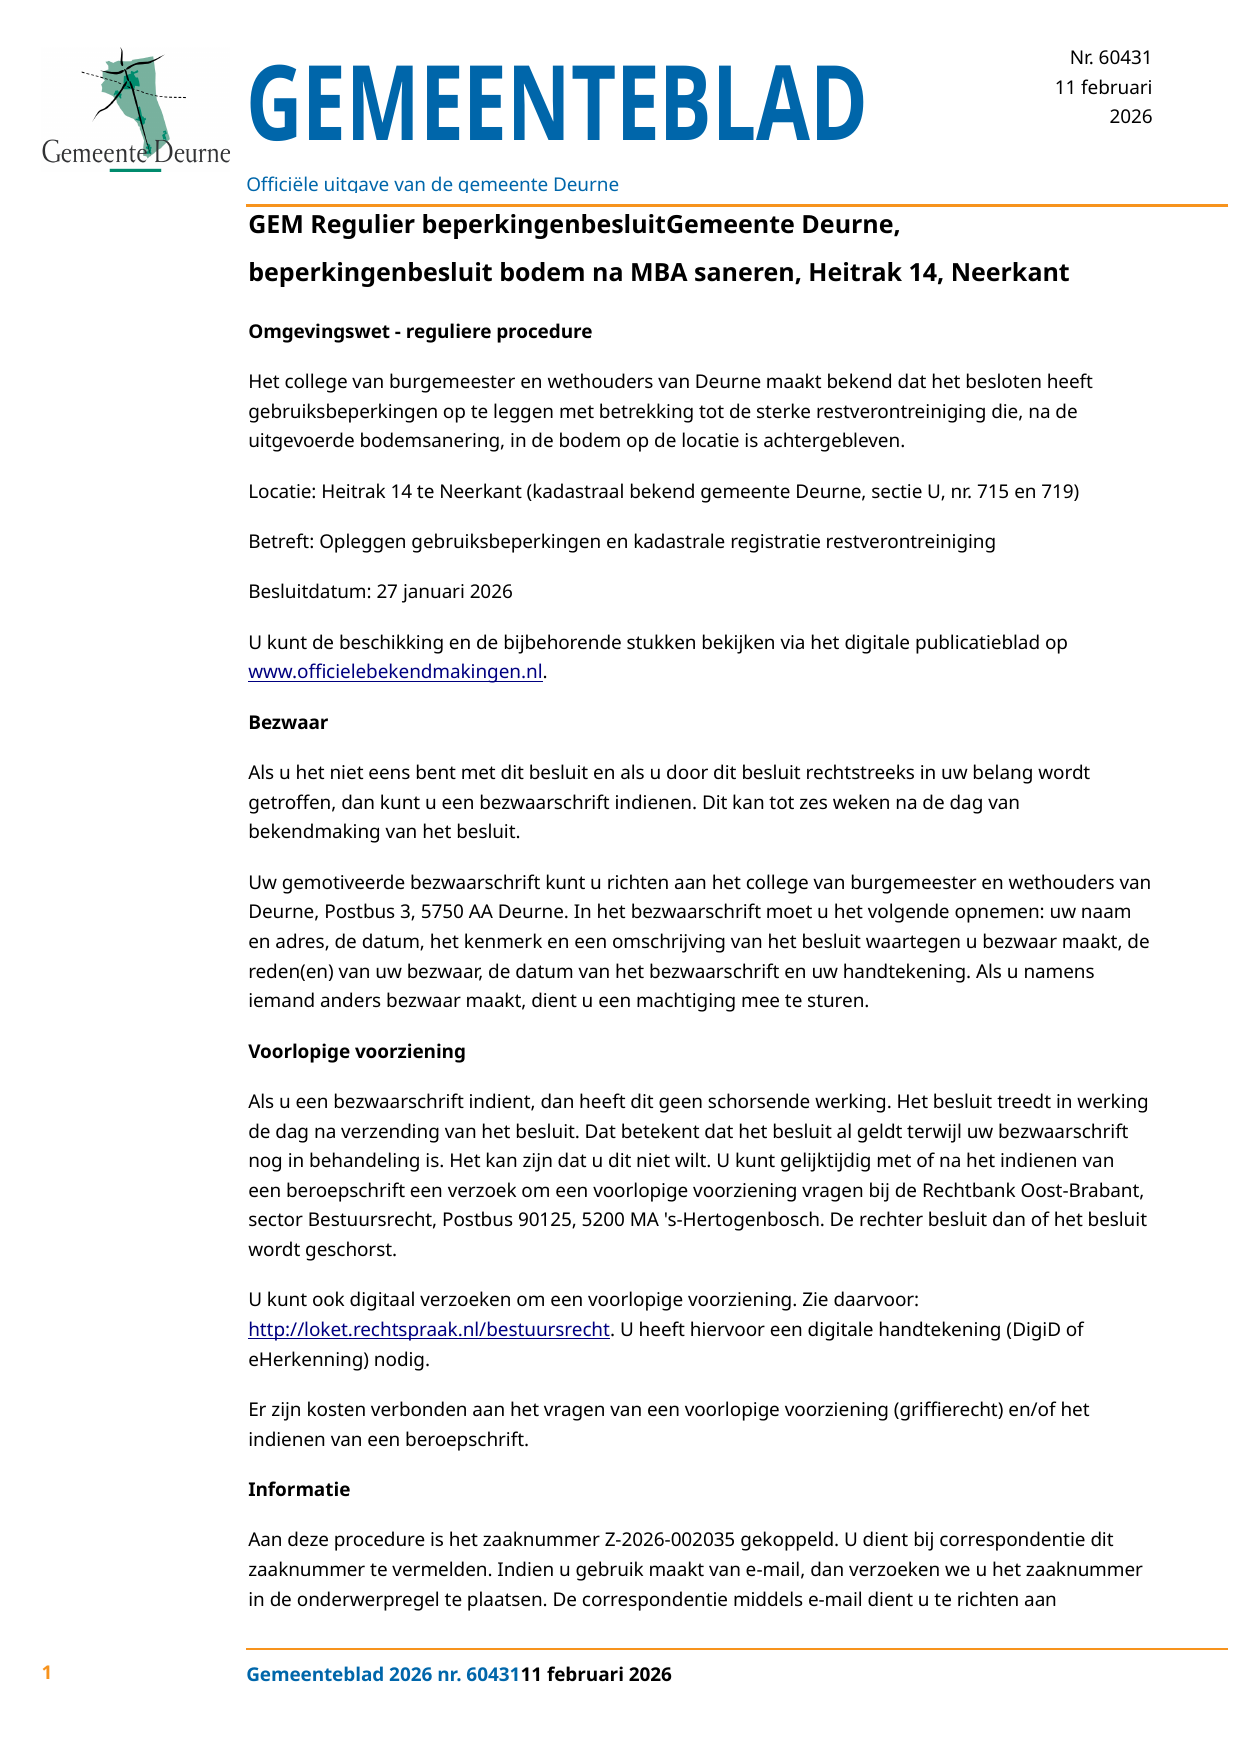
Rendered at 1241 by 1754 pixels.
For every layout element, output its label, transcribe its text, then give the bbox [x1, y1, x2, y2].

text Bezwaar [248, 709, 1152, 735]
text U kunt de beschikking en de bijbehorende stukken bekijken via het digitale publicatieblad op www.officielebekendmakingen.nl. [248, 629, 1152, 684]
text Informatie [248, 1476, 1152, 1502]
text U kunt ook digitaal verzoeken om een voorlopige voorziening. Zie daarvoor: http://loket.rechtspraak.nl/bestuursrecht. U heeft hiervoor een digitale handtekening (DigiD of eHerkenning) nodig. [248, 1287, 1152, 1372]
text Omgevingswet - reguliere procedure [248, 318, 1152, 344]
text Het college van burgemeester en wethouders van Deurne maakt bekend dat het besloten heeft gebruiksbeperkingen op te leggen met betrekking tot de sterke restverontreiniging die, na de uitgevoerde bodemsanering, in de bodem op de locatie is achtergebleven. [248, 368, 1152, 453]
text Als u een bezwaarschrift indient, dan heeft dit geen schorsende werking. Het besluit treedt in werking de dag na verzending van het besluit. Dat betekent dat het besluit al geldt terwijl uw bezwaarschrift nog in behandeling is. Het kan zijn dat u dit niet wilt. U kunt gelijktijdig met of na het indienen van een beroepschrift een verzoek om een voorlopige voorziening vragen bij de Rechtbank Oost-Brabant, sector Bestuursrecht, Postbus 90125, 5200 MA 's‑Hertogenbosch. De rechter besluit dan of het besluit wordt geschorst. [248, 1088, 1152, 1262]
picture [41, 47, 231, 172]
text Besluitdatum: 27 januari 2026 [248, 579, 1152, 604]
text GEM Regulier beperkingenbesluitGemeente Deurne, beperkingenbesluit bodem na MBA saneren, Heitrak 14, Neerkant [248, 207, 1152, 288]
text Aan deze procedure is het zaaknummer Z-2026-002035 gekoppeld. U dient bij correspondentie dit zaaknummer te vermelden. Indien u gebruik maakt van e-mail, dan verzoeken we u het zaaknummer in de onderwerpregel te plaatsen. De correspondentie middels e-mail dient u te richten aan [248, 1527, 1152, 1612]
text Uw gemotiveerde bezwaarschrift kunt u richten aan het college van burgemeester en wethouders van Deurne, Postbus 3, 5750 AA Deurne. In het bezwaarschrift moet u het volgende opnemen: uw naam en adres, de datum, het kenmerk en een omschrijving van het besluit waartegen u bezwaar maakt, de reden(en) van uw bezwaar, de datum van het bezwaarschrift en uw handtekening. Als u namens iemand anders bezwaar maakt, dient u een machtiging mee te sturen. [248, 869, 1152, 1013]
text Voorlopige voorziening [248, 1038, 1152, 1064]
text Als u het niet eens bent met dit besluit en als u door dit besluit rechtstreeks in uw belang wordt getroffen, dan kunt u een bezwaarschrift indienen. Dit kan tot zes weken na de dag van bekendmaking van het besluit. [248, 759, 1152, 844]
text Locatie: Heitrak 14 te Neerkant (kadastraal bekend gemeente Deurne, sectie U, nr. 715 en 719) [248, 478, 1152, 504]
text Er zijn kosten verbonden aan het vragen van een voorlopige voorziening (griffierecht) en/of het indienen van een beroepschrift. [248, 1396, 1152, 1452]
text Betreft: Opleggen gebruiksbeperkingen en kadastrale registratie restverontreiniging [248, 528, 1152, 554]
